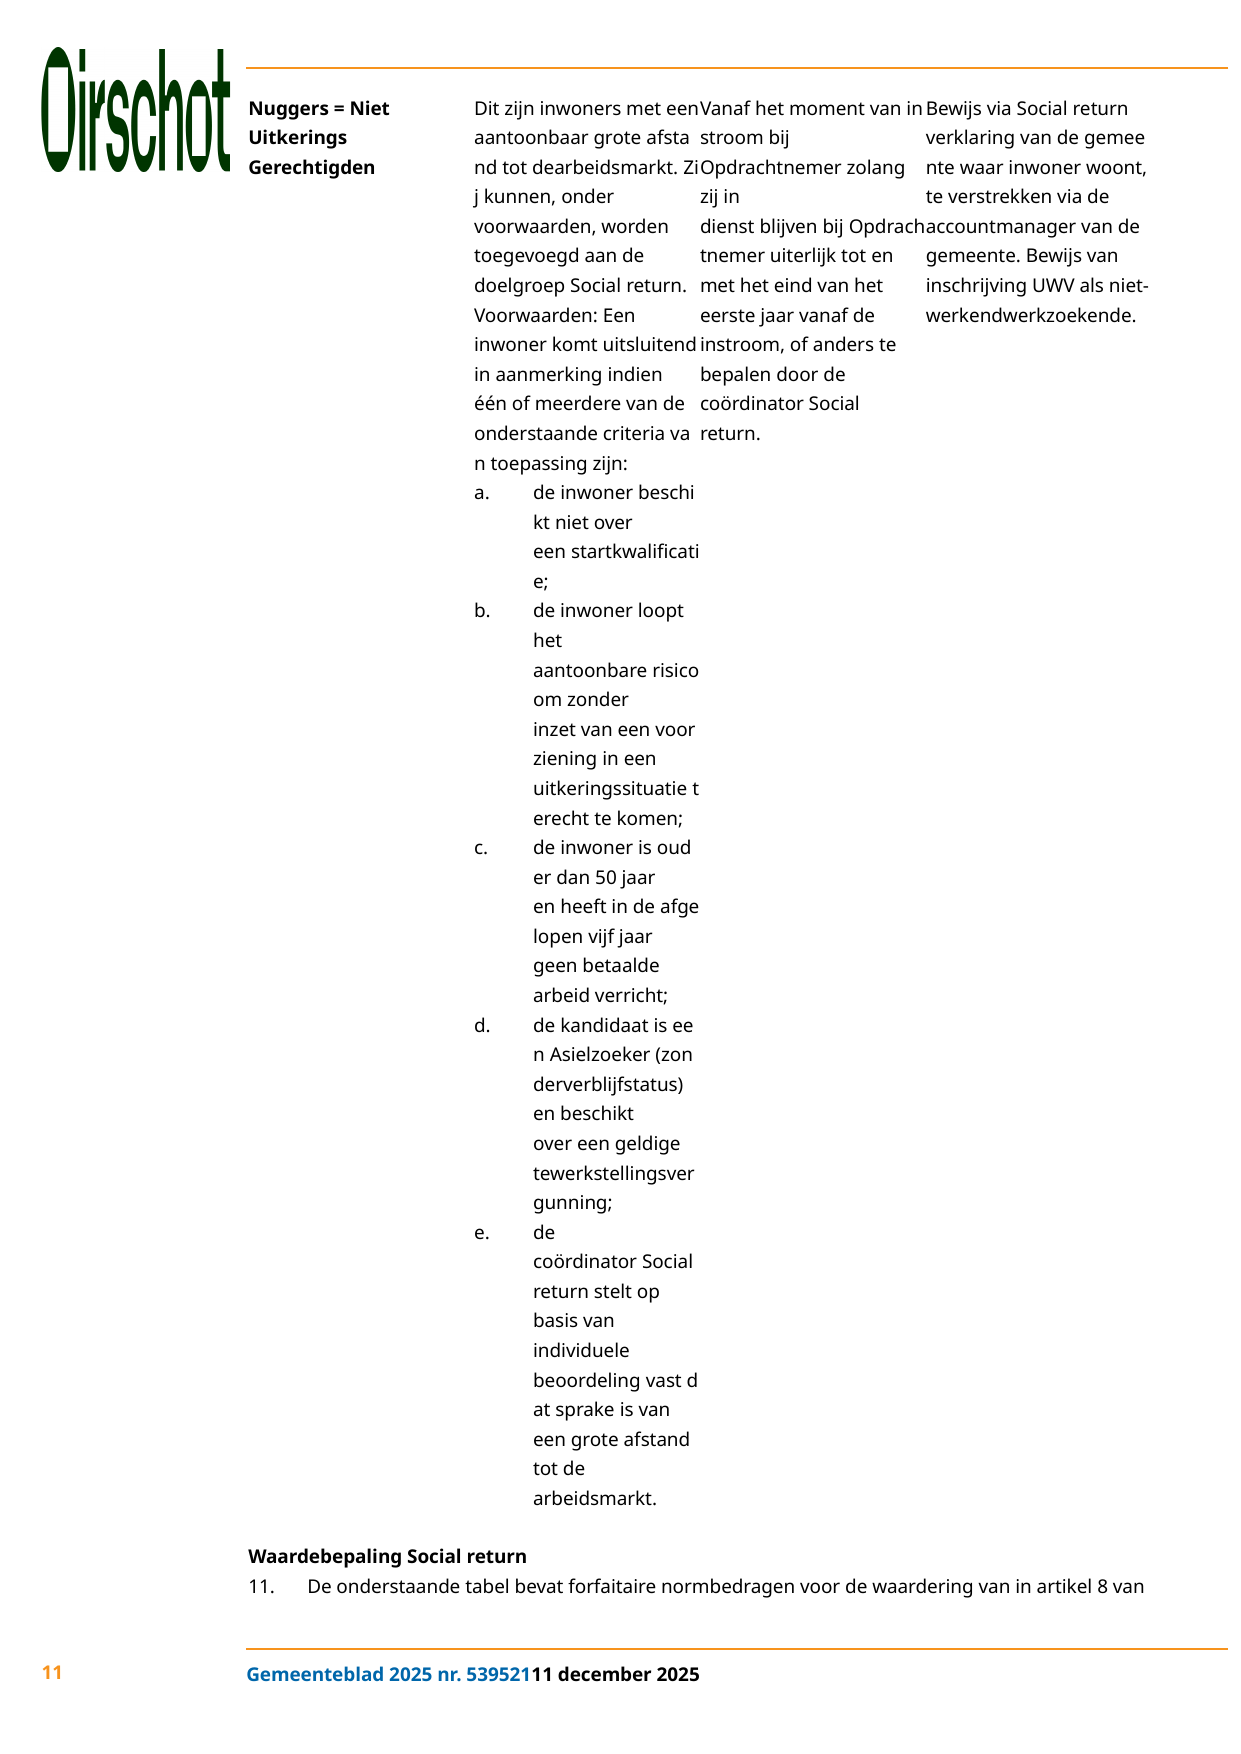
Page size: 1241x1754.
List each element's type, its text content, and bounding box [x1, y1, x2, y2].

list De onderstaande tabel bevat forfaitaire normbedragen voor de waardering van in artikel 8 van [248, 1573, 1152, 1599]
picture [41, 47, 231, 172]
text Waardebepaling Social return [248, 1544, 1152, 1569]
table_cell Bewijs via Social return verklaring van de gemeente waar inwoner woont, te verstrekken via de accountmanager van de gemeente. Bewijs van inschrijving UWV als niet-werkendwerkzoekende. [926, 95, 1152, 1511]
table_cell Nuggers = Niet Uitkerings Gerechtigden [248, 95, 474, 1511]
table_cell Vanaf het moment van instroom bij Opdrachtnemer zolang zij in dienst blijven bij Opdrachtnemer uiterlijk tot en met het eind van het eerste jaar vanaf de instroom, of anders te bepalen door de coördinator Social return. [700, 95, 926, 1511]
table_cell Dit zijn inwoners met een aantoonbaar grote afstand tot dearbeidsmarkt. Zij kunnen, onder voorwaarden, worden toegevoegd aan de doelgroep Social return. Voorwaarden: Een inwoner komt uitsluitend in aanmerking indien één of meerdere van de onderstaande criteria van toepassing zijn: de inwoner beschikt niet over een startkwalificatie; de inwoner loopt het aantoonbare risico om zonder inzet van een voorziening in een uitkeringssituatie terecht te komen; de inwoner is ouder dan 50 jaar en heeft in de afgelopen vijf jaar geen betaalde arbeid verricht; de kandidaat is een Asielzoeker (zonderverblijfstatus) en beschikt over een geldige tewerkstellingsvergunning; de coördinator Social return stelt op basis van individuele beoordeling vast dat sprake is van een grote afstand tot de arbeidsmarkt. [474, 95, 700, 1511]
